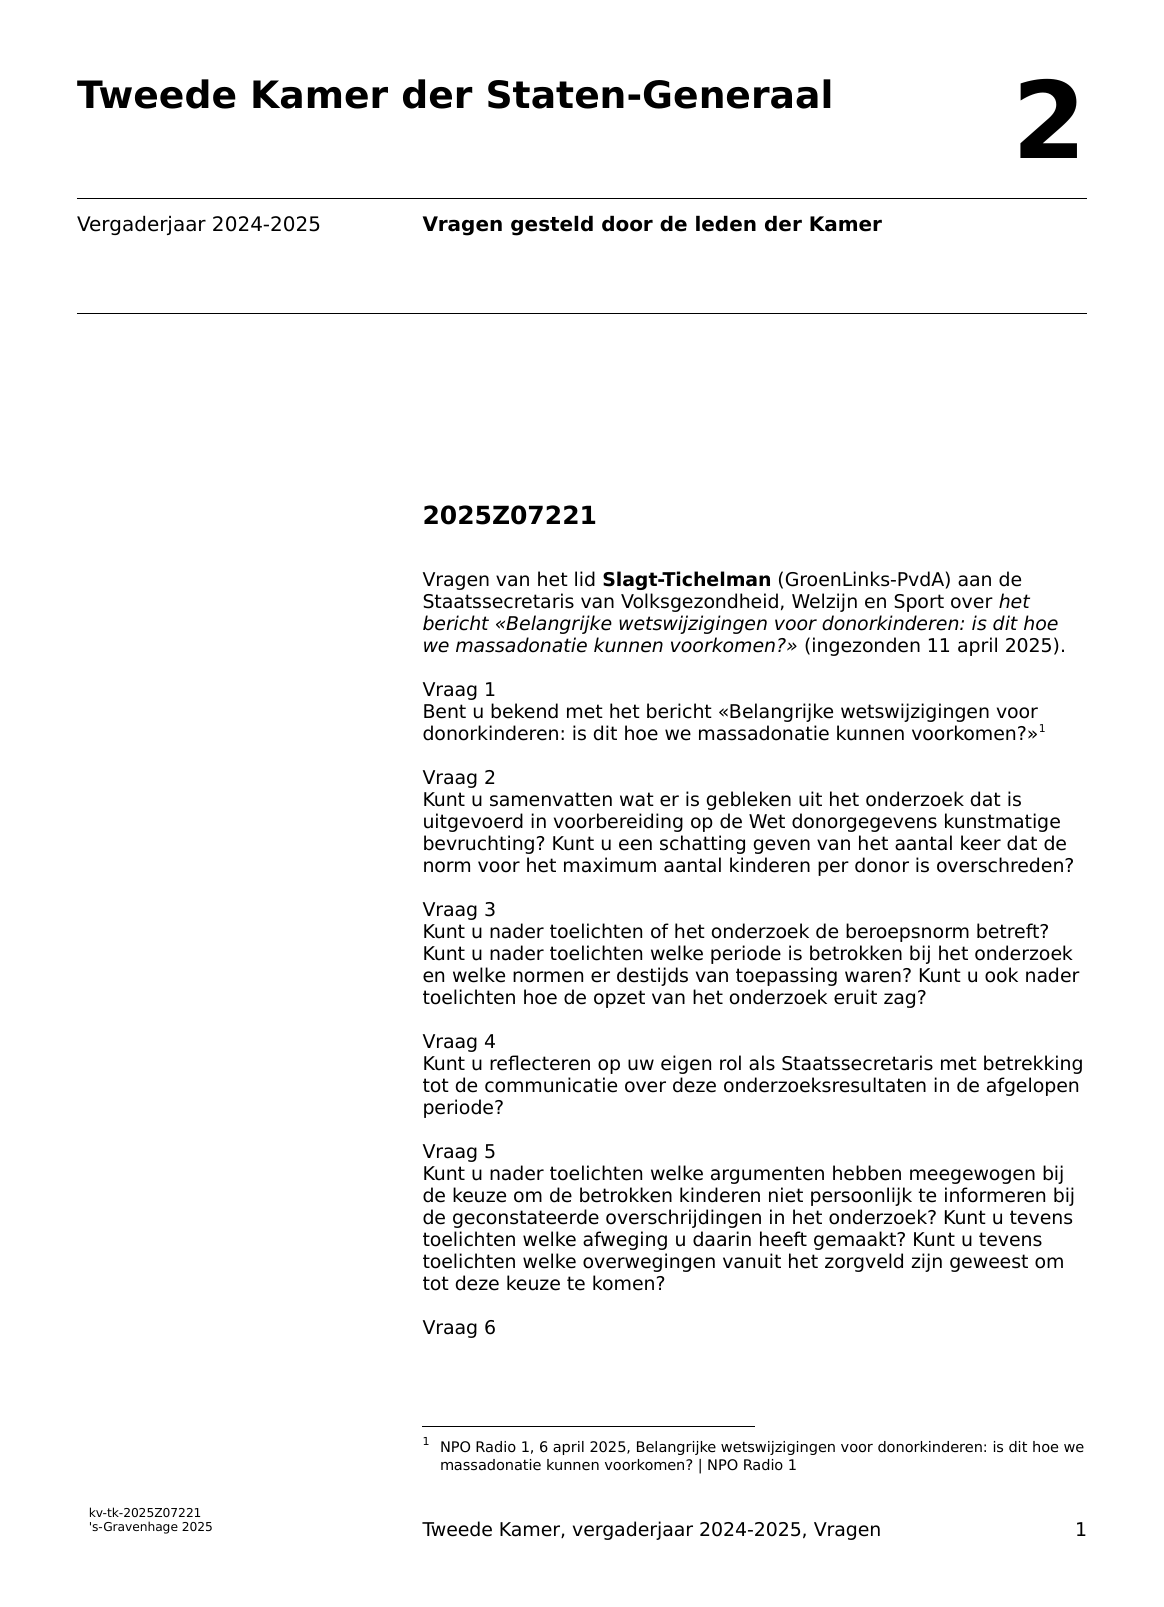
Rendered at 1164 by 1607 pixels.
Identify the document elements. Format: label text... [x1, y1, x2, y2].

text Kunt u nader toelichten of het onderzoek de beroepsnorm betreft? Kunt u nader toelichten welke periode is betrokken bij het onderzoek en welke normen er destijds van toepassing waren? Kunt u ook nader toelichten hoe de opzet van het onderzoek eruit zag? [422, 921, 1087, 1009]
text kv-tk-2025Z07221 [88, 1506, 323, 1520]
table_cell Vragen gesteld door de leden der Kamer [422, 199, 1087, 313]
text Vraag 5 [422, 1141, 1087, 1163]
text Vraag 6 [422, 1317, 1087, 1339]
text Bent u bekend met het bericht «Belangrijke wetswijzigingen voor donorkinderen: is dit hoe we massadonatie kunnen voorkomen?» [422, 701, 1087, 745]
text 's-Gravenhage 2025 [88, 1520, 323, 1534]
text Vraag 2 [422, 767, 1087, 789]
text 2025Z07221 [422, 501, 1087, 531]
text Vraag 1 [422, 679, 1087, 701]
table_header Tweede Kamer der Staten-Generaal [77, 59, 886, 198]
table_header 2 [886, 59, 1087, 198]
text Kunt u nader toelichten welke argumenten hebben meegewogen bij de keuze om de betrokken kinderen niet persoonlijk te informeren bij de geconstateerde overschrijdingen in het onderzoek? Kunt u tevens toelichten welke afweging u daarin heeft gemaakt? Kunt u tevens toelichten welke overwegingen vanuit het zorgveld zijn geweest om tot deze keuze te komen? [422, 1163, 1087, 1295]
text Kunt u samenvatten wat er is gebleken uit het onderzoek dat is uitgevoerd in voorbereiding op de Wet donorgegevens kunstmatige bevruchting? Kunt u een schatting geven van het aantal keer dat de norm voor het maximum aantal kinderen per donor is overschreden? [422, 789, 1087, 877]
text Vragen van het lid Slagt-Tichelman (GroenLinks-PvdA) aan de Staatssecretaris van Volksgezondheid, Welzijn en Sport over het bericht «Belangrijke wetswijzigingen voor donorkinderen: is dit hoe we massadonatie kunnen voorkomen?» (ingezonden 11 april 2025). [422, 569, 1087, 657]
text Vraag 4 [422, 1031, 1087, 1053]
text Kunt u reflecteren op uw eigen rol als Staatssecretaris met betrekking tot de communicatie over deze onderzoeksresultaten in de afgelopen periode? [422, 1053, 1087, 1119]
table_cell Vergaderjaar 2024-2025 [77, 199, 422, 313]
text NPO Radio 1, 6 april 2025, Belangrijke wetswijzigingen voor donorkinderen: is dit hoe we massadonatie kunnen voorkomen? | NPO Radio 1 [422, 1435, 1087, 1474]
text Vraag 3 [422, 899, 1087, 921]
